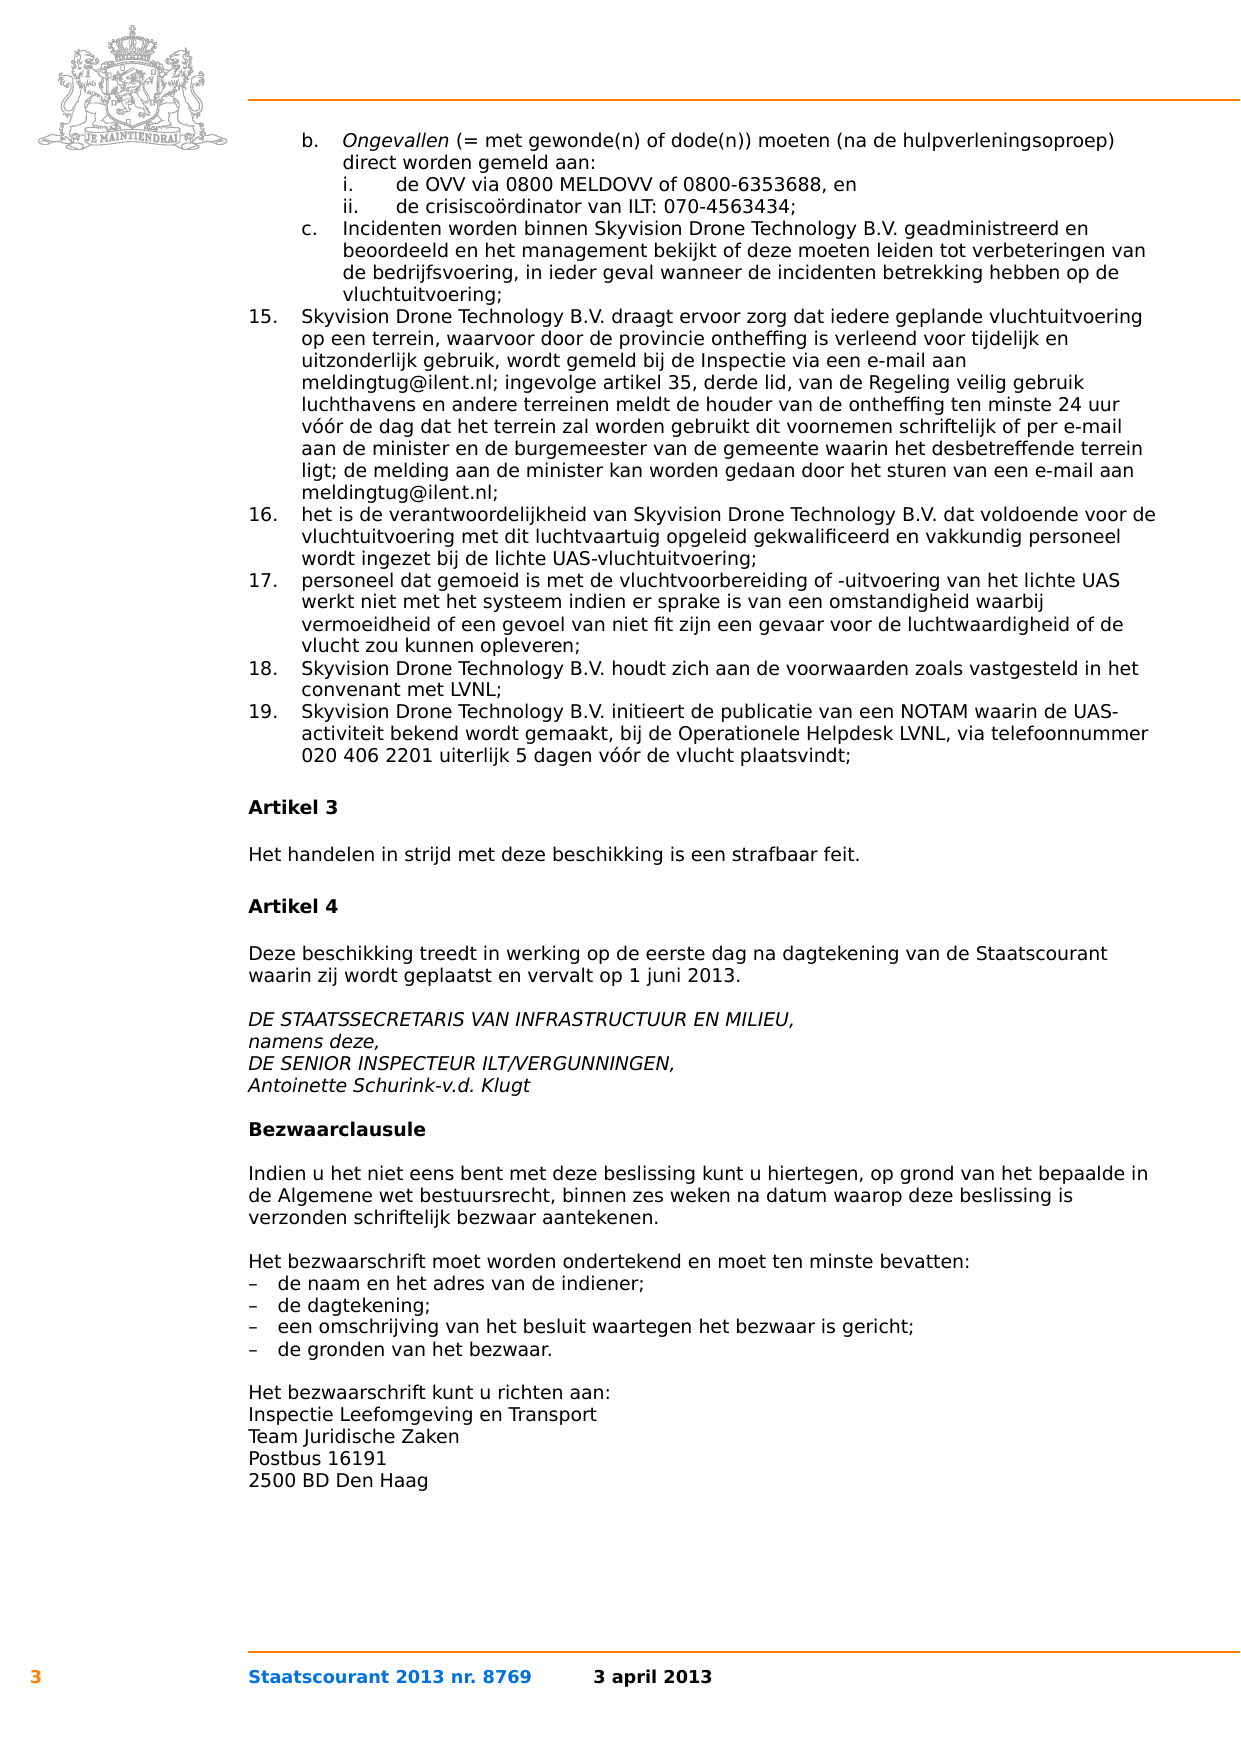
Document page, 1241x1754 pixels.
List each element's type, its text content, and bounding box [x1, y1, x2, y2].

text 15. Skyvision Drone Technology B.V. draagt ervoor zorg dat iedere geplande vluchtuitvoering op een terrein, waarvoor door de provincie ontheffing is verleend voor tijdelijk en uitzonderlijk gebruik, wordt gemeld bij de Inspectie via een e-mail aan meldingtug@ilent.nl; ingevolge artikel 35, derde lid, van de Regeling veilig gebruik luchthavens en andere terreinen meldt de houder van de ontheffing ten minste 24 uur vóór de dag dat het terrein zal worden gebruikt dit voornemen schriftelijk of per e-mail aan de minister en de burgemeester van de gemeente waarin het desbetreffende terrein ligt; de melding aan de minister kan worden gedaan door het sturen van een e-mail aan meldingtug@ilent.nl; [248, 306, 1163, 503]
text Bezwaarclausule [248, 1119, 1163, 1141]
text ii. de crisiscoördinator van ILT: 070-4563434; [342, 196, 1163, 218]
text Het handelen in strijd met deze beschikking is een strafbaar feit. [248, 844, 1163, 866]
text Indien u het niet eens bent met deze beslissing kunt u hiertegen, op grond van het bepaalde in de Algemene wet bestuursrecht, binnen zes weken na datum waarop deze beslissing is verzonden schriftelijk bezwaar aantekenen. [248, 1163, 1163, 1229]
text DE STAATSSECRETARIS VAN INFRASTRUCTUUR EN MILIEU, namens deze, DE SENIOR INSPECTEUR ILT/VERGUNNINGEN, Antoinette Schurink-v.d. Klugt [248, 1009, 1163, 1097]
subtitle Artikel 3 [248, 797, 1163, 819]
text Het bezwaarschrift kunt u richten aan: [248, 1382, 1163, 1404]
text 17. personeel dat gemoeid is met de vluchtvoorbereiding of -uitvoering van het lichte UAS werkt niet met het systeem indien er sprake is van een omstandigheid waarbij vermoeidheid of een gevoel van niet fit zijn een gevaar voor de luchtwaardigheid of de vlucht zou kunnen opleveren; [248, 569, 1163, 657]
text Het bezwaarschrift moet worden ondertekend en moet ten minste bevatten: [248, 1251, 1163, 1272]
text – een omschrijving van het besluit waartegen het bezwaar is gericht; [248, 1316, 1163, 1338]
text b. Ongevallen (= met gewonde(n) of dode(n)) moeten (na de hulpverleningsoproep) direct worden gemeld aan: [301, 130, 1163, 174]
picture [38, 25, 227, 150]
text – de naam en het adres van de indiener; [248, 1272, 1163, 1294]
text 2500 BD Den Haag [248, 1470, 1163, 1492]
text i. de OVV via 0800 MELDOVV of 0800-6353688, en [342, 174, 1163, 196]
subtitle Artikel 4 [248, 896, 1163, 918]
text Deze beschikking treedt in werking op de eerste dag na dagtekening van de Staatscourant waarin zij wordt geplaatst en vervalt op 1 juni 2013. [248, 943, 1163, 987]
text – de gronden van het bezwaar. [248, 1338, 1163, 1360]
text – de dagtekening; [248, 1294, 1163, 1316]
text 16. het is de verantwoordelijkheid van Skyvision Drone Technology B.V. dat voldoende voor de vluchtuitvoering met dit luchtvaartuig opgeleid gekwalificeerd en vakkundig personeel wordt ingezet bij de lichte UAS-vluchtuitvoering; [248, 503, 1163, 569]
text Inspectie Leefomgeving en Transport [248, 1404, 1163, 1426]
text Postbus 16191 [248, 1448, 1163, 1470]
text 18. Skyvision Drone Technology B.V. houdt zich aan de voorwaarden zoals vastgesteld in het convenant met LVNL; [248, 657, 1163, 701]
text c. Incidenten worden binnen Skyvision Drone Technology B.V. geadministreerd en beoordeeld en het management bekijkt of deze moeten leiden tot verbeteringen van de bedrijfsvoering, in ieder geval wanneer de incidenten betrekking hebben op de vluchtuitvoering; [301, 218, 1163, 306]
text Team Juridische Zaken [248, 1426, 1163, 1448]
text 19. Skyvision Drone Technology B.V. initieert de publicatie van een NOTAM waarin de UAS-activiteit bekend wordt gemaakt, bij de Operationele Helpdesk LVNL, via telefoonnummer 020 406 2201 uiterlijk 5 dagen vóór de vlucht plaatsvindt; [248, 701, 1163, 767]
